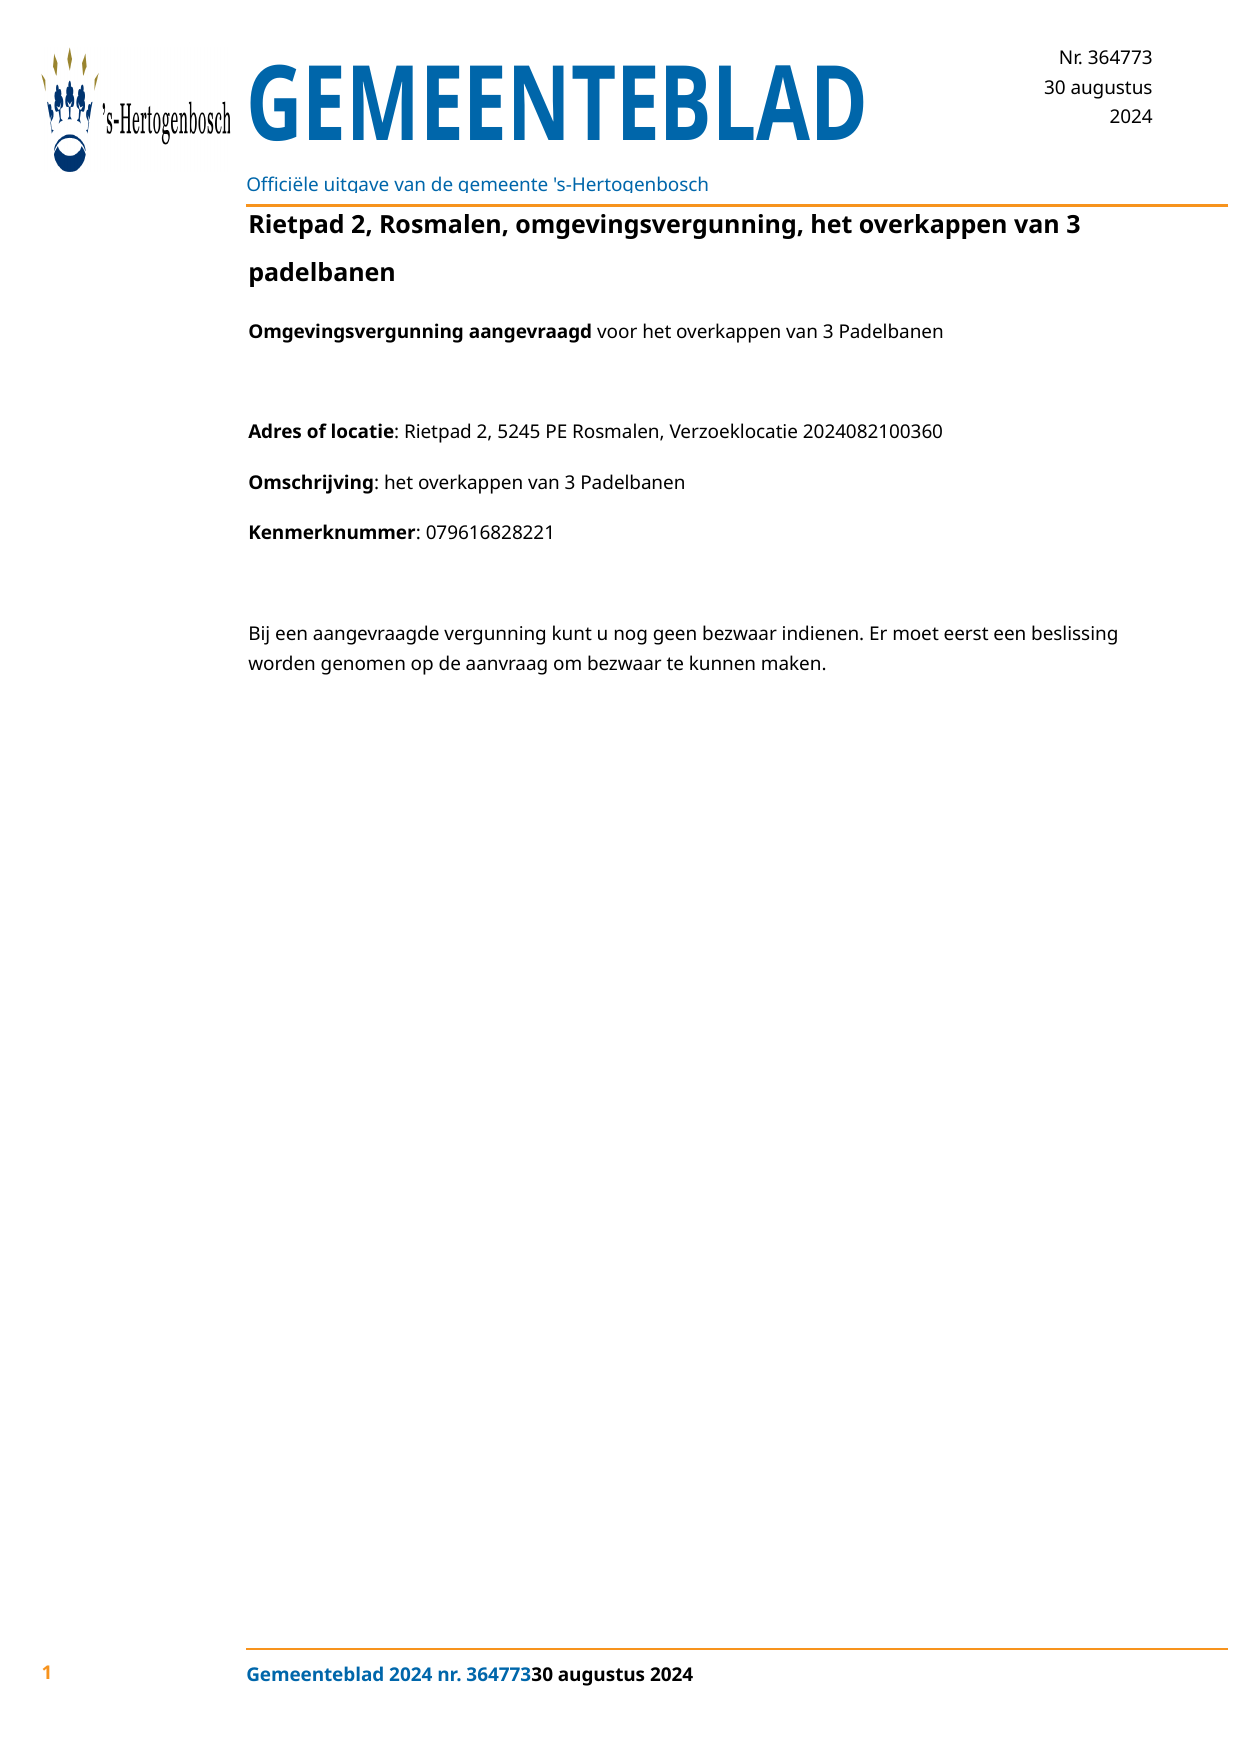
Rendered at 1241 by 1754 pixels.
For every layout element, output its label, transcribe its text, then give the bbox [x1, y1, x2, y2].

text Adres of locatie: Rietpad 2, 5245 PE Rosmalen, Verzoeklocatie 2024082100360 [248, 419, 1152, 444]
text Rietpad 2, Rosmalen, omgevingsvergunning, het overkappen van 3 padelbanen [248, 207, 1152, 288]
text Omgevingsvergunning aangevraagd voor het overkappen van 3 Padelbanen [248, 318, 1152, 344]
text Omschrijving: het overkappen van 3 Padelbanen [248, 469, 1152, 495]
text Bij een aangevraagde vergunning kunt u nog geen bezwaar indienen. Er moet eerst een beslissing worden genomen op de aanvraag om bezwaar te kunnen maken. [248, 620, 1152, 676]
text Kenmerknummer: 079616828221 [248, 519, 1152, 545]
picture [41, 47, 231, 172]
